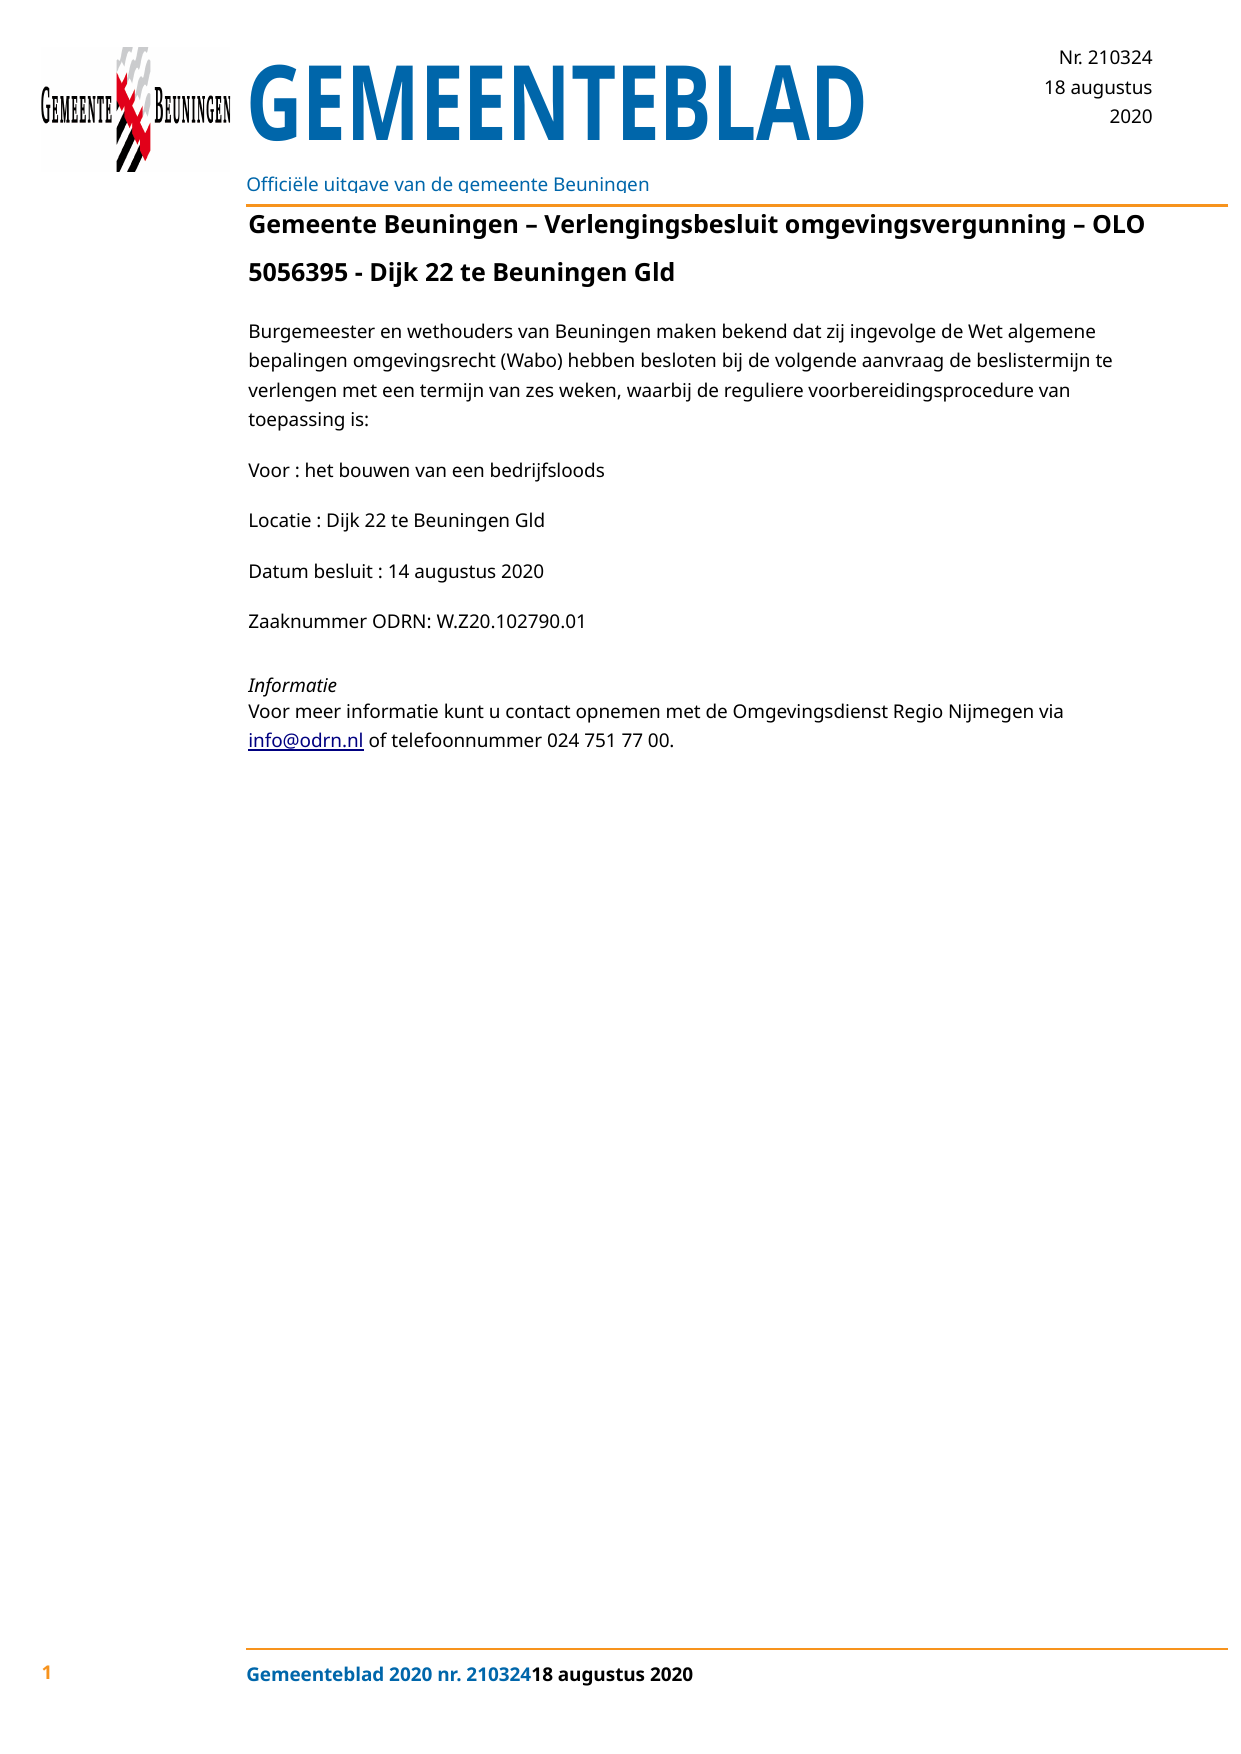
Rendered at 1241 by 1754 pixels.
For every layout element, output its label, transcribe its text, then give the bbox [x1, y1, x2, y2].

text Datum besluit : 14 augustus 2020 [248, 558, 1152, 584]
text Voor meer informatie kunt u contact opnemen met de Omgevingsdienst Regio Nijmegen via info@odrn.nl of telefoonnummer 024 751 77 00. [248, 698, 1152, 753]
text Informatie [248, 672, 1152, 698]
text Locatie : Dijk 22 te Beuningen Gld [248, 507, 1152, 533]
text Gemeente Beuningen – Verlengingsbesluit omgevingsvergunning – OLO 5056395 - Dijk 22 te Beuningen Gld [248, 207, 1152, 288]
picture [41, 47, 231, 172]
text Voor : het bouwen van een bedrijfsloods [248, 457, 1152, 483]
text Burgemeester en wethouders van Beuningen maken bekend dat zij ingevolge de Wet algemene bepalingen omgevingsrecht (Wabo) hebben besloten bij de volgende aanvraag de beslistermijn te verlengen met een termijn van zes weken, waarbij de reguliere voorbereidingsprocedure van toepassing is: [248, 318, 1152, 432]
text Zaaknummer ODRN: W.Z20.102790.01 [248, 608, 1152, 634]
